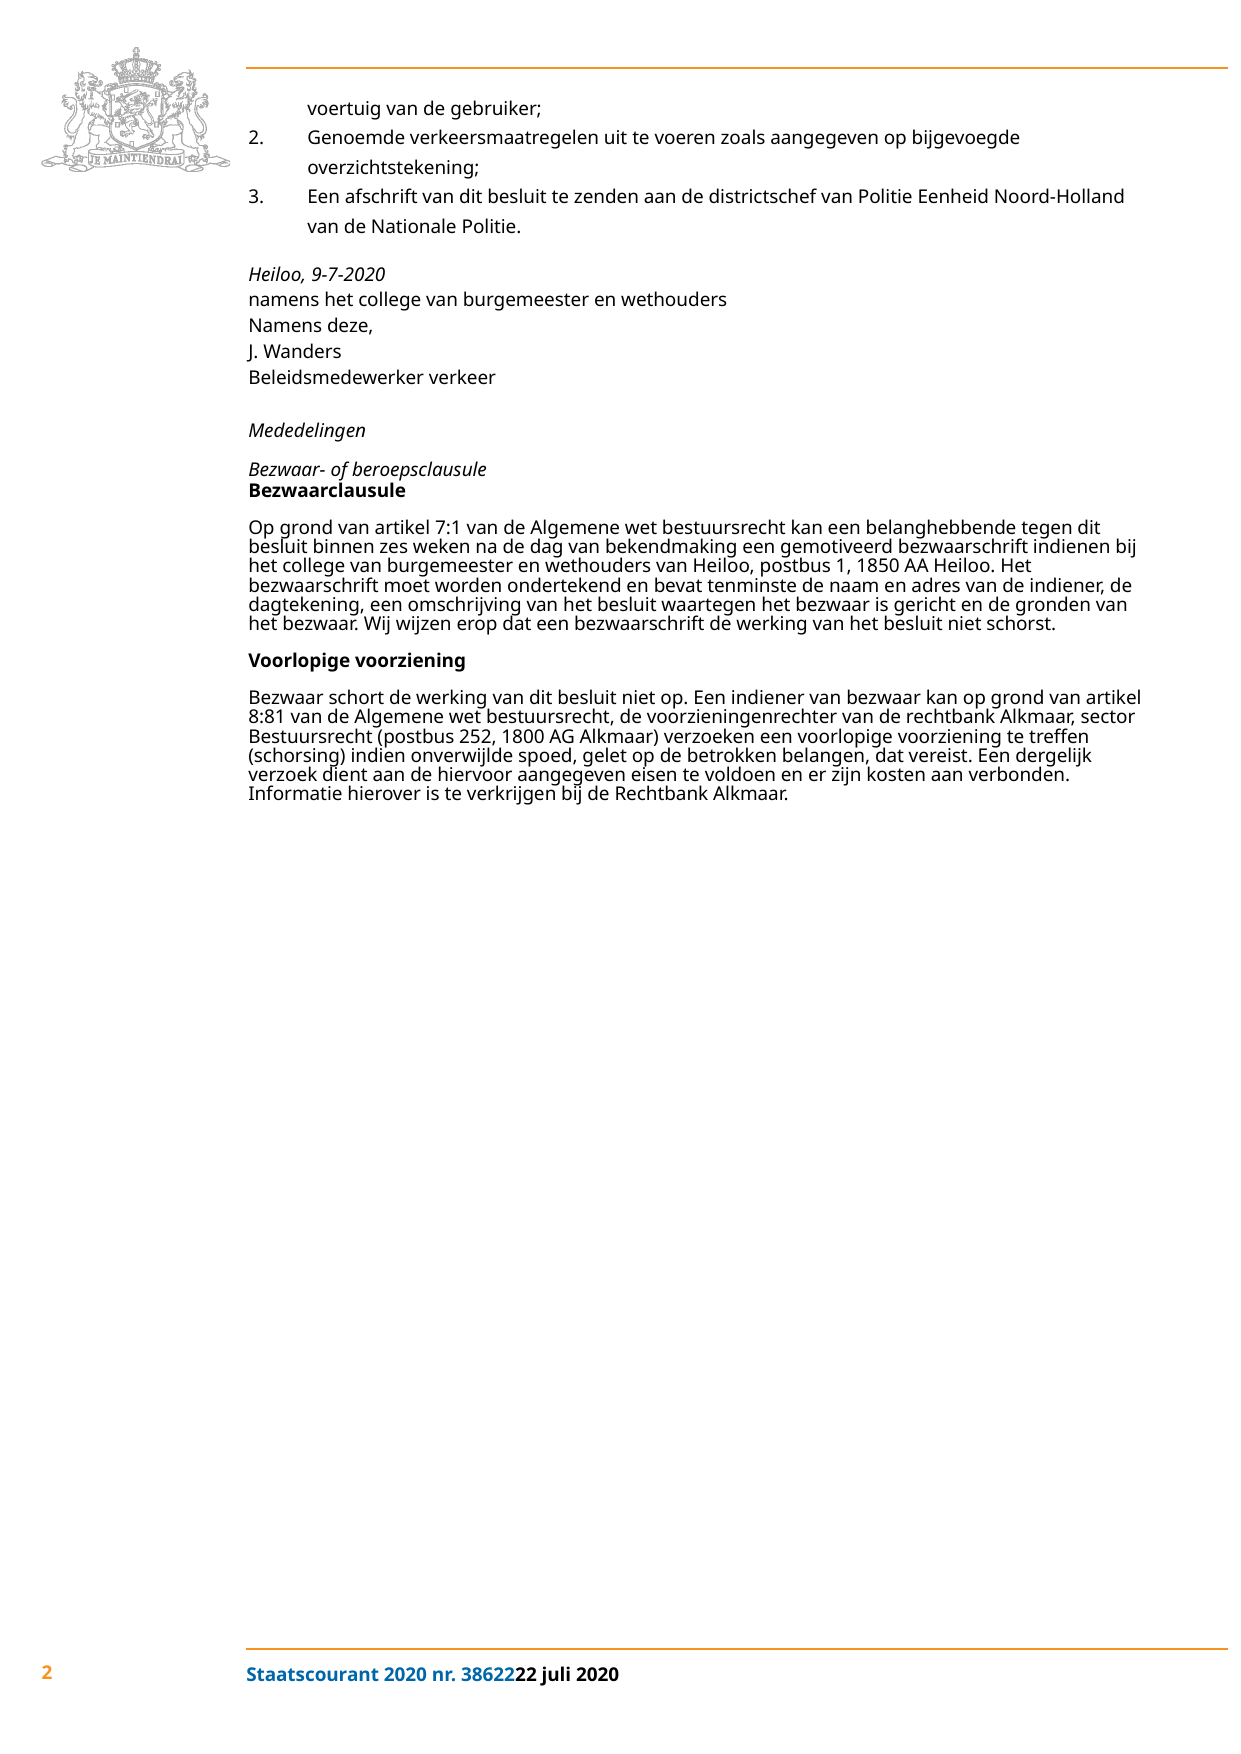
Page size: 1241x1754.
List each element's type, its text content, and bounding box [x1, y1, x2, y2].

text J. Wanders [248, 338, 1152, 364]
text Voorlopige voorziening [248, 652, 1152, 671]
text Bezwaarclausule [248, 482, 1152, 501]
list voertuig van de gebruiker; [248, 95, 1152, 121]
text Heiloo, 9-7-2020 [248, 261, 1152, 287]
text Bezwaar schort de werking van dit besluit niet op. Een indiener van bezwaar kan op grond van artikel 8:81 van de Algemene wet bestuursrecht, de voorzieningenrechter van de rechtbank Alkmaar, sector Bestuursrecht (postbus 252, 1800 AG Alkmaar) verzoeken een voorlopige voorziening te treffen (schorsing) indien onverwijlde spoed, gelet op de betrokken belangen, dat vereist. Een dergelijk verzoek dient aan de hiervoor aangegeven eisen te voldoen en er zijn kosten aan verbonden. Informatie hierover is te verkrijgen bij de Rechtbank Alkmaar. [248, 689, 1152, 805]
text Namens deze, [248, 312, 1152, 338]
text Op grond van artikel 7:1 van de Algemene wet bestuursrecht kan een belanghebbende tegen dit besluit binnen zes weken na de dag van bekendmaking een gemotiveerd bezwaarschrift indienen bij het college van burgemeester en wethouders van Heiloo, postbus 1, 1850 AA Heiloo. Het bezwaarschrift moet worden ondertekend en bevat tenminste de naam en adres van de indiener, de dagtekening, een omschrijving van het besluit waartegen het bezwaar is gericht en de gronden van het bezwaar. Wij wijzen erop dat een bezwaarschrift de werking van het besluit niet schorst. [248, 519, 1152, 634]
text namens het college van burgemeester en wethouders [248, 287, 1152, 312]
text Bezwaar- of beroepsclausule [248, 456, 1152, 482]
picture [41, 47, 231, 172]
text Beleidsmedewerker verkeer [248, 364, 1152, 389]
list Genoemde verkeersmaatregelen uit te voeren zoals aangegeven op bijgevoegde overzichtstekening; [248, 124, 1152, 180]
list Een afschrift van dit besluit te zenden aan de districtschef van Politie Eenheid Noord-Holland van de Nationale Politie. [248, 183, 1152, 239]
text Mededelingen [248, 417, 1152, 442]
